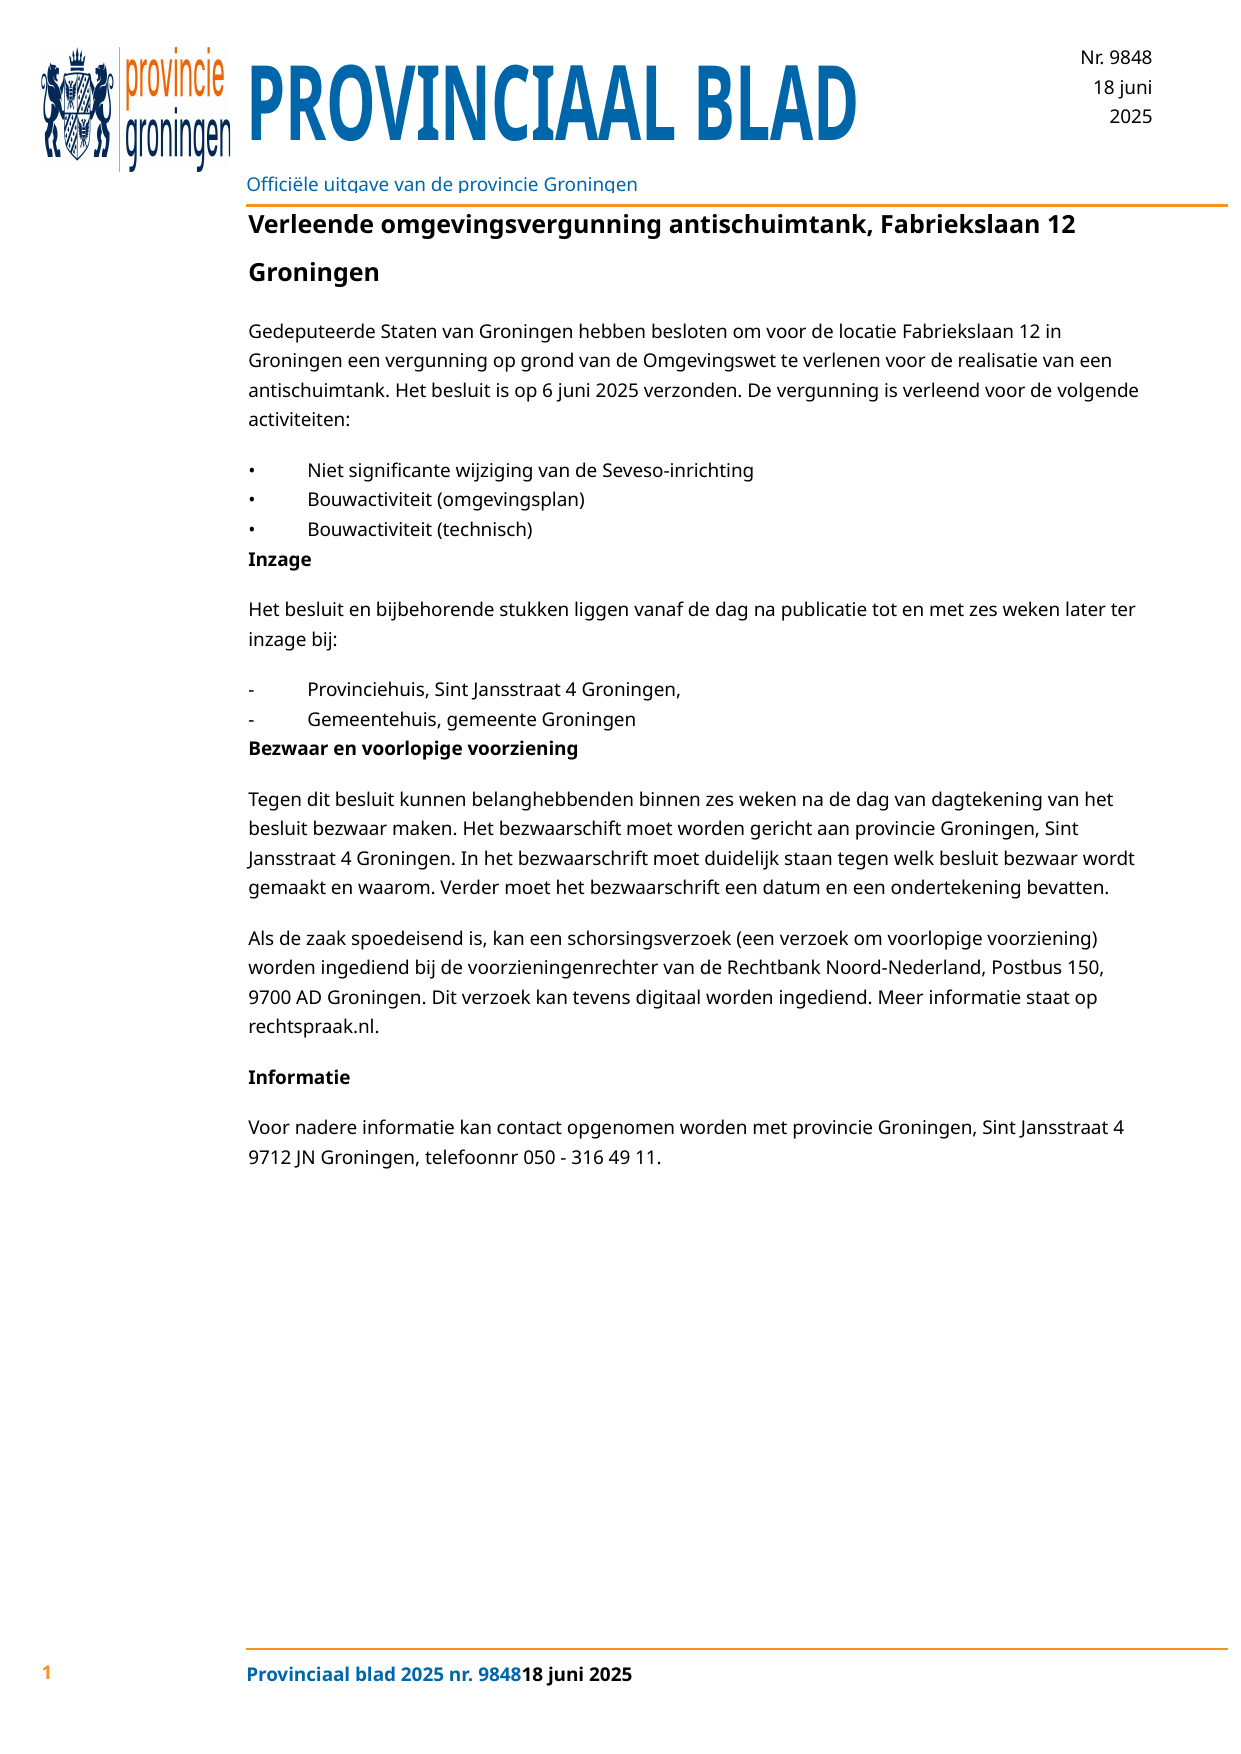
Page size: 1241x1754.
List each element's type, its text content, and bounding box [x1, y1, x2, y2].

list Bouwactiviteit (omgevingsplan) [248, 487, 1152, 512]
list Provinciehuis, Sint Jansstraat 4 Groningen, [248, 676, 1152, 702]
text Inzage [248, 546, 1152, 572]
text Gedeputeerde Staten van Groningen hebben besloten om voor de locatie Fabriekslaan 12 in Groningen een vergunning op grond van de Omgevingswet te verlenen voor de realisatie van een antischuimtank. Het besluit is op 6 juni 2025 verzonden. De vergunning is verleend voor de volgende activiteiten: [248, 318, 1152, 432]
picture [41, 47, 231, 172]
list Gemeentehuis, gemeente Groningen [248, 706, 1152, 732]
text Tegen dit besluit kunnen belanghebbenden binnen zes weken na de dag van dagtekening van het besluit bezwaar maken. Het bezwaarschift moet worden gericht aan provincie Groningen, Sint Jansstraat 4 Groningen. In het bezwaarschrift moet duidelijk staan tegen welk besluit bezwaar wordt gemaakt en waarom. Verder moet het bezwaarschrift een datum en een ondertekening bevatten. [248, 786, 1152, 900]
text Bezwaar en voorlopige voorziening [248, 735, 1152, 761]
list Bouwactiviteit (technisch) [248, 516, 1152, 542]
text Voor nadere informatie kan contact opgenomen worden met provincie Groningen, Sint Jansstraat 4 9712 JN Groningen, telefoonnr 050 - 316 49 11. [248, 1114, 1152, 1170]
text Het besluit en bijbehorende stukken liggen vanaf de dag na publicatie tot en met zes weken later ter inzage bij: [248, 596, 1152, 652]
text Als de zaak spoedeisend is, kan een schorsingsverzoek (een verzoek om voorlopige voorziening) worden ingediend bij de voorzieningenrechter van de Rechtbank Noord-Nederland, Postbus 150, 9700 AD Groningen. Dit verzoek kan tevens digitaal worden ingediend. Meer informatie staat op rechtspraak.nl. [248, 925, 1152, 1039]
text Verleende omgevingsvergunning antischuimtank, Fabriekslaan 12 Groningen [248, 207, 1152, 288]
text Informatie [248, 1064, 1152, 1090]
list Niet significante wijziging van de Seveso-inrichting [248, 457, 1152, 483]
